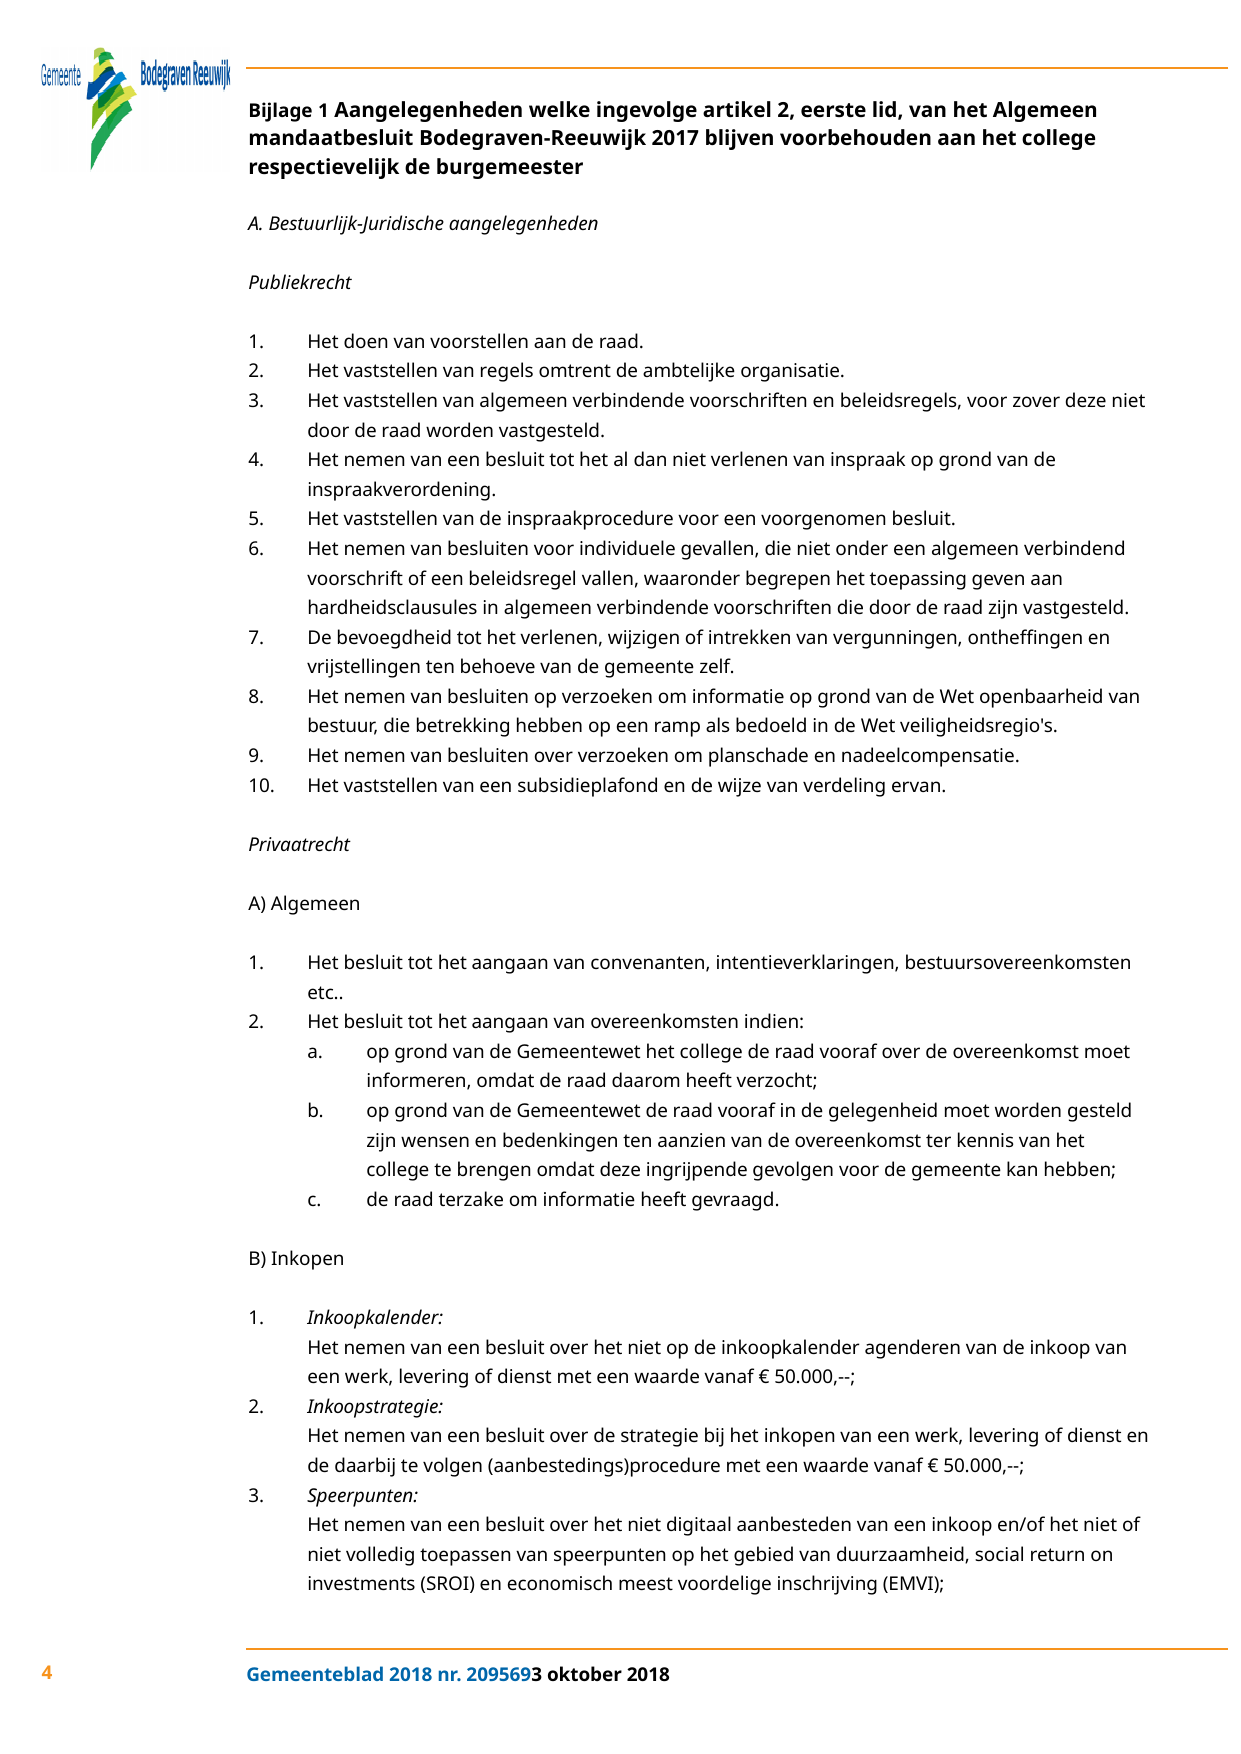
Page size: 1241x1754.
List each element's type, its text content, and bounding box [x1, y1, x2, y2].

list Speerpunten: [248, 1482, 1152, 1508]
list op grond van de Gemeentewet het college de raad vooraf over de overeenkomst moet informeren, omdat de raad daarom heeft verzocht; [307, 1038, 1152, 1093]
text A. Bestuurlijk-Juridische aangelegenheden [248, 210, 1152, 236]
list Het doen van voorstellen aan de raad. [248, 328, 1152, 354]
text A) Algemeen [248, 890, 1152, 916]
list Het besluit tot het aangaan van convenanten, intentieverklaringen, bestuursovereenkomsten etc.. [248, 949, 1152, 1005]
list Het besluit tot het aangaan van overeenkomsten indien: [248, 1008, 1152, 1034]
text B) Inkopen [248, 1245, 1152, 1271]
list Het vaststellen van algemeen verbindende voorschriften en beleidsregels, voor zover deze niet door de raad worden vastgesteld. [248, 387, 1152, 443]
text Bijlage 1 Aangelegenheden welke ingevolge artikel 2, eerste lid, van het Algemeen mandaatbesluit Bodegraven-Reeuwijk 2017 blijven voorbehouden aan het college respectievelijk de burgemeester [248, 95, 1152, 180]
list Inkoopstrategie: [248, 1393, 1152, 1419]
picture [41, 47, 231, 172]
list Het nemen van besluiten over verzoeken om planschade en nadeelcompensatie. [248, 742, 1152, 768]
list Het nemen van een besluit over de strategie bij het inkopen van een werk, levering of dienst en de daarbij te volgen (aanbestedings)procedure met een waarde vanaf € 50.000,--; [248, 1423, 1152, 1478]
list Het nemen van een besluit over het niet digitaal aanbesteden van een inkoop en/of het niet of niet volledig toepassen van speerpunten op het gebied van duurzaamheid, social return on investments (SROI) en economisch meest voordelige inschrijving (EMVI); [248, 1511, 1152, 1596]
list Het vaststellen van de inspraakprocedure voor een voorgenomen besluit. [248, 506, 1152, 531]
list Het vaststellen van een subsidieplafond en de wijze van verdeling ervan. [248, 772, 1152, 798]
text Publiekrecht [248, 269, 1152, 295]
list Het nemen van besluiten op verzoeken om informatie op grond van de Wet openbaarheid van bestuur, die betrekking hebben op een ramp als bedoeld in de Wet veiligheidsregio's. [248, 683, 1152, 738]
list Inkoopkalender: [248, 1304, 1152, 1330]
list Het vaststellen van regels omtrent de ambtelijke organisatie. [248, 358, 1152, 383]
list de raad terzake om informatie heeft gevraagd. [307, 1186, 1152, 1212]
list Het nemen van een besluit over het niet op de inkoopkalender agenderen van de inkoop van een werk, levering of dienst met een waarde vanaf € 50.000,--; [248, 1334, 1152, 1389]
list Het nemen van een besluit tot het al dan niet verlenen van inspraak op grond van de inspraakverordening. [248, 446, 1152, 502]
list De bevoegdheid tot het verlenen, wijzigen of intrekken van vergunningen, ontheffingen en vrijstellingen ten behoeve van de gemeente zelf. [248, 624, 1152, 679]
list Het nemen van besluiten voor individuele gevallen, die niet onder een algemeen verbindend voorschrift of een beleidsregel vallen, waaronder begrepen het toepassing geven aan hardheidsclausules in algemeen verbindende voorschriften die door de raad zijn vastgesteld. [248, 535, 1152, 620]
list op grond van de Gemeentewet de raad vooraf in de gelegenheid moet worden gesteld zijn wensen en bedenkingen ten aanzien van de overeenkomst ter kennis van het college te brengen omdat deze ingrijpende gevolgen voor de gemeente kan hebben; [307, 1097, 1152, 1182]
text Privaatrecht [248, 831, 1152, 857]
